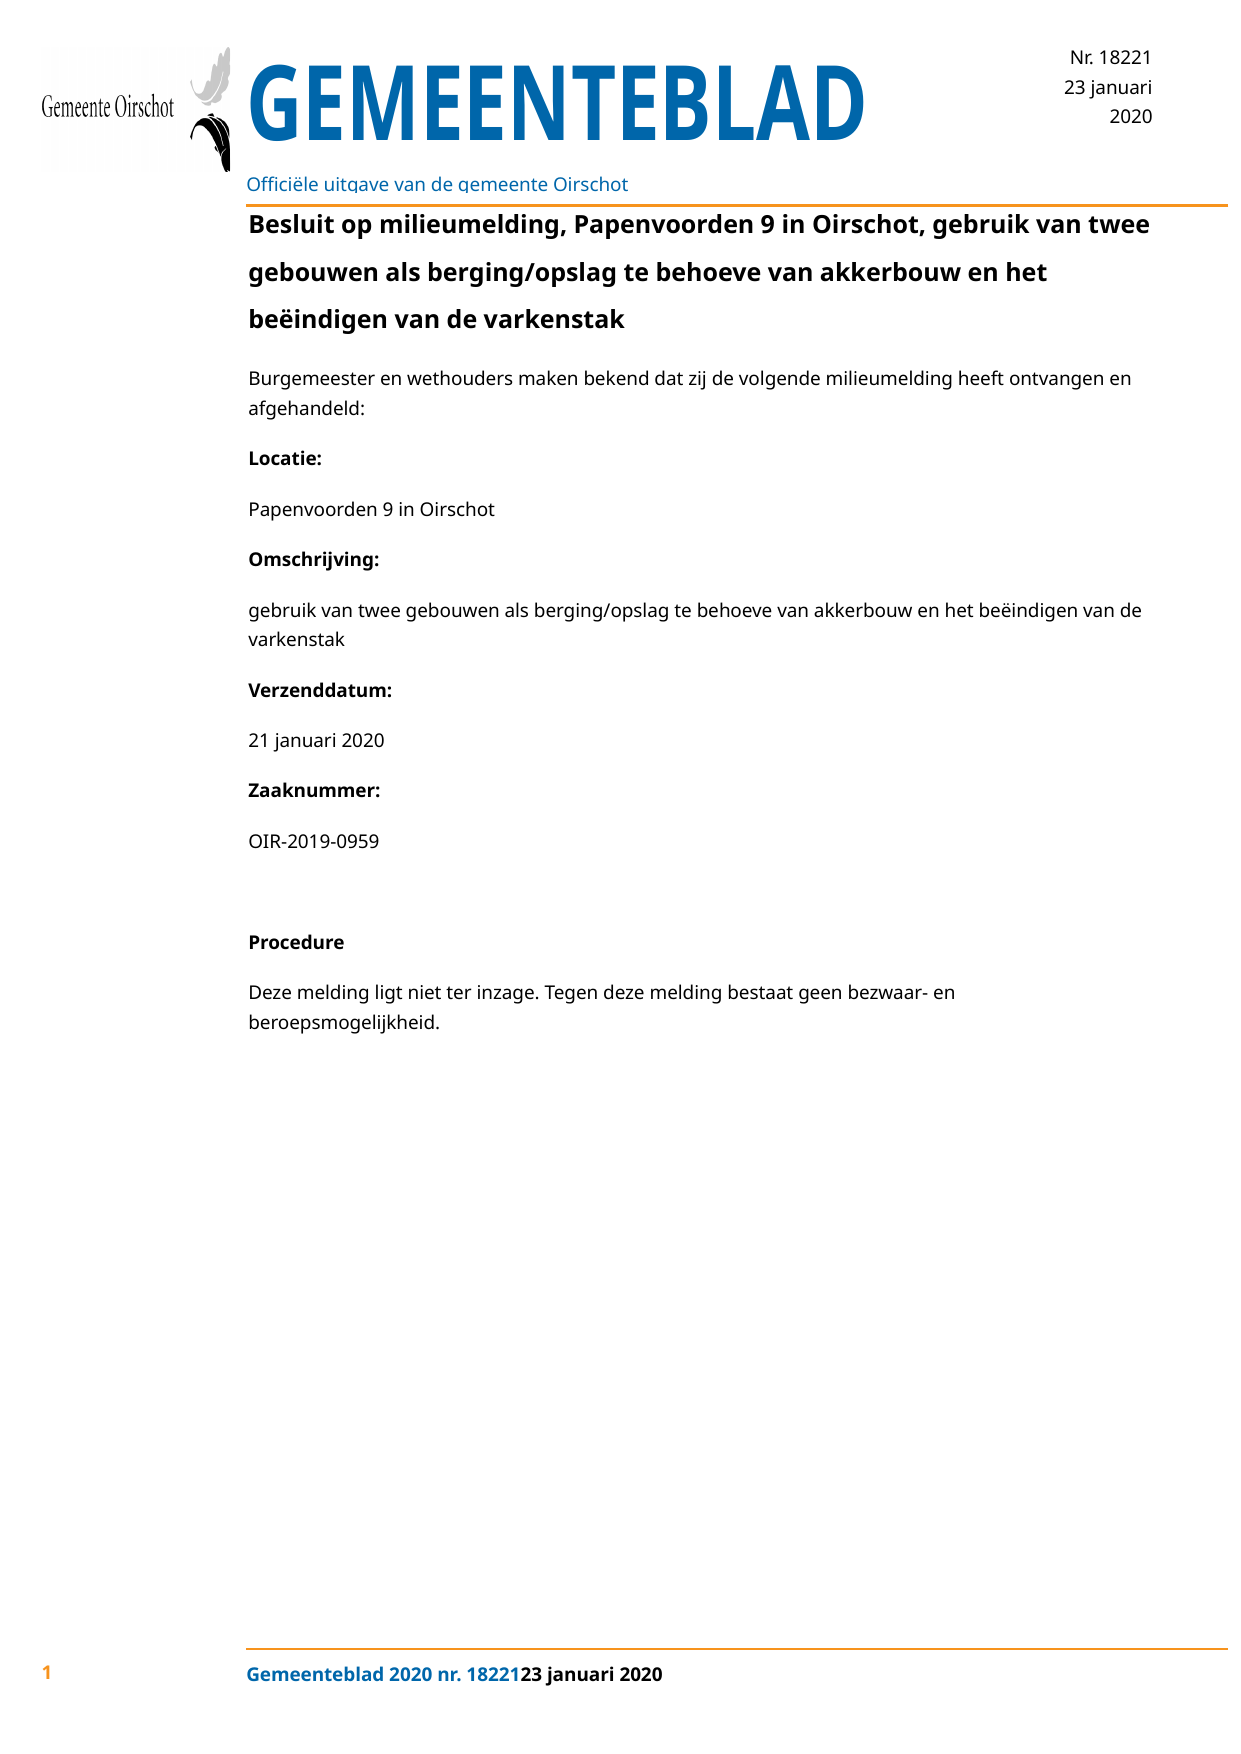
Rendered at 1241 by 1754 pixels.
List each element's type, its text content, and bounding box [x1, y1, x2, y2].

text gebruik van twee gebouwen als berging/opslag te behoeve van akkerbouw en het beëindigen van de varkenstak [248, 597, 1152, 652]
text Deze melding ligt niet ter inzage. Tegen deze melding bestaat geen bezwaar- en beroepsmogelijkheid. [248, 979, 1152, 1034]
text Besluit op milieumelding, Papenvoorden 9 in Oirschot, gebruik van twee gebouwen als berging/opslag te behoeve van akkerbouw en het beëindigen van de varkenstak [248, 207, 1152, 336]
text Verzenddatum: [248, 677, 1152, 702]
text 21 januari 2020 [248, 727, 1152, 753]
text Burgemeester en wethouders maken bekend dat zij de volgende milieumelding heeft ontvangen en afgehandeld: [248, 366, 1152, 421]
text Procedure [248, 929, 1152, 954]
text OIR-2019-0959 [248, 828, 1152, 854]
text Papenvoorden 9 in Oirschot [248, 496, 1152, 522]
picture [41, 47, 231, 172]
text Zaaknummer: [248, 778, 1152, 803]
text Locatie: [248, 446, 1152, 471]
text Omschrijving: [248, 546, 1152, 572]
